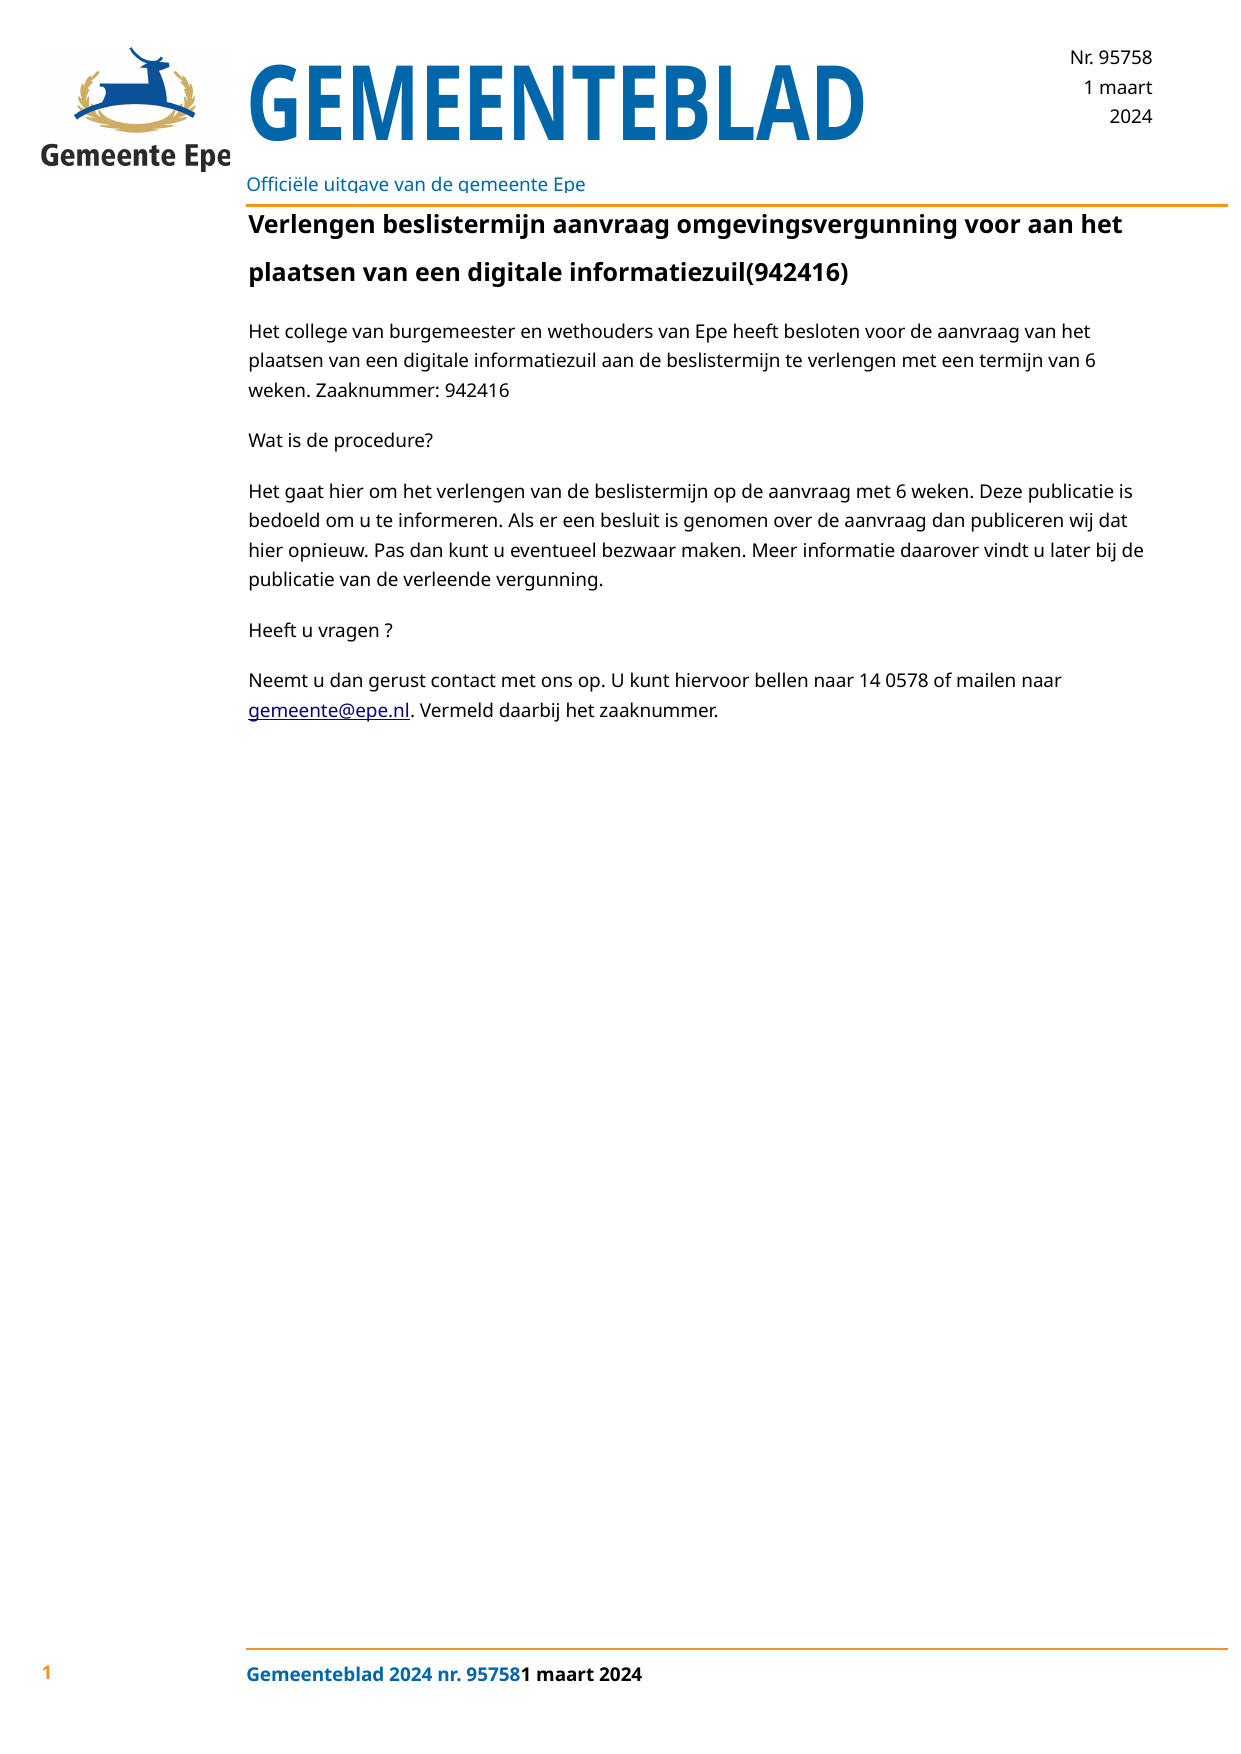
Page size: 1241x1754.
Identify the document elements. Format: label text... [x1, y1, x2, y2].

text Het college van burgemeester en wethouders van Epe heeft besloten voor de aanvraag van het plaatsen van een digitale informatiezuil aan de beslistermijn te verlengen met een termijn van 6 weken. Zaaknummer: 942416 [248, 318, 1152, 403]
text Het gaat hier om het verlengen van de beslistermijn op de aanvraag met 6 weken. Deze publicatie is bedoeld om u te informeren. Als er een besluit is genomen over de aanvraag dan publiceren wij dat hier opnieuw. Pas dan kunt u eventueel bezwaar maken. Meer informatie daarover vindt u later bij de publicatie van de verleende vergunning. [248, 478, 1152, 592]
picture [41, 47, 231, 172]
text Neemt u dan gerust contact met ons op. U kunt hiervoor bellen naar 14 0578 of mailen naar gemeente@epe.nl. Vermeld daarbij het zaaknummer. [248, 667, 1152, 723]
text Wat is de procedure? [248, 427, 1152, 453]
text Heeft u vragen ? [248, 617, 1152, 643]
text Verlengen beslistermijn aanvraag omgevingsvergunning voor aan het plaatsen van een digitale informatiezuil(942416) [248, 207, 1152, 288]
